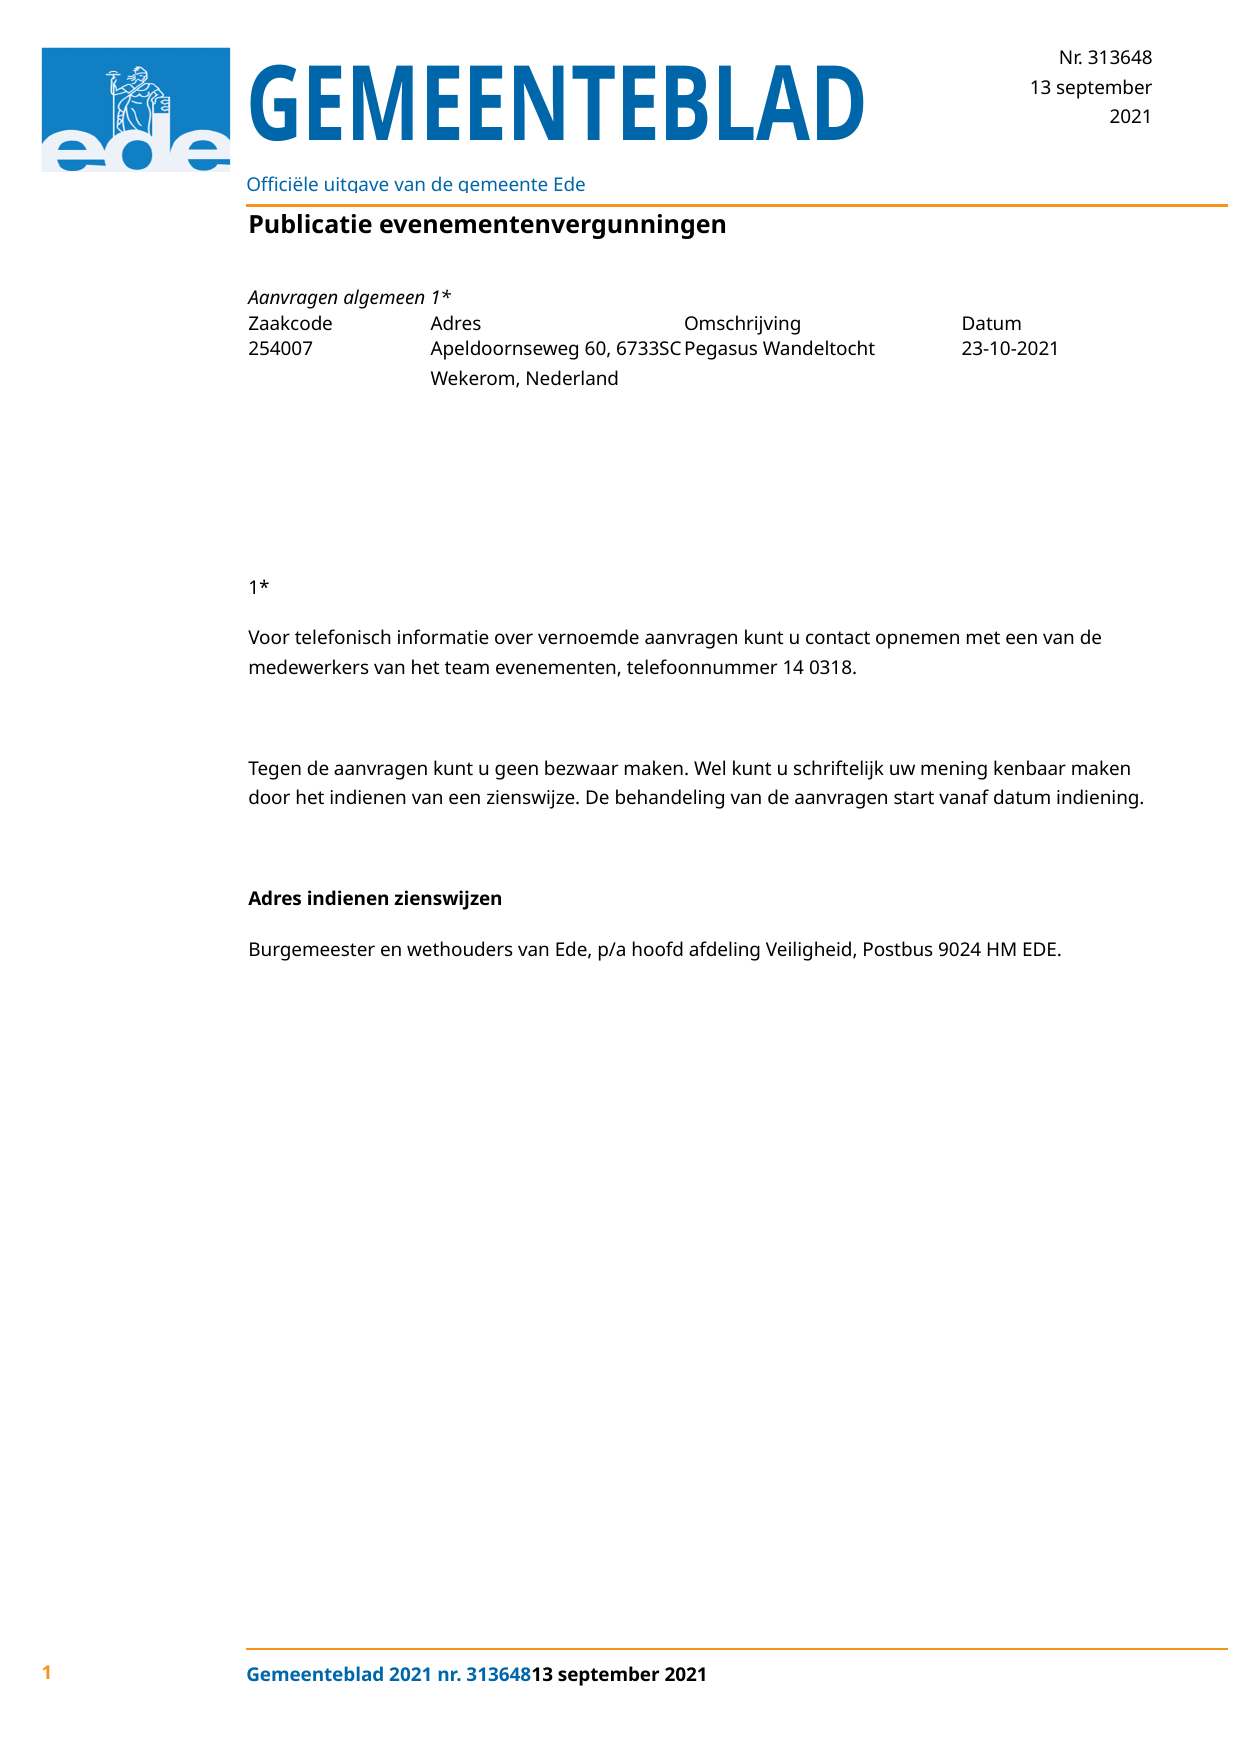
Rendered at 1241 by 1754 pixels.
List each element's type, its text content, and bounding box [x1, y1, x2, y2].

table_cell Pegasus Wandeltocht [684, 335, 961, 391]
table_cell [248, 442, 430, 468]
table_cell [684, 391, 961, 416]
text 1* [248, 574, 1152, 600]
table_cell Apeldoornseweg 60, 6733SC Wekerom, Nederland [430, 335, 684, 391]
table_header Datum [961, 310, 1152, 335]
table_cell [684, 468, 961, 494]
table_cell [430, 545, 684, 571]
picture [41, 47, 231, 172]
table_cell [248, 391, 430, 416]
text Tegen de aanvragen kunt u geen bezwaar maken. Wel kunt u schriftelijk uw mening kenbaar maken door het indienen van een zienswijze. De behandeling van de aanvragen start vanaf datum indiening. [248, 755, 1152, 810]
text Aanvragen algemeen 1* [248, 284, 1152, 309]
text Burgemeester en wethouders van Ede, p/a hoofd afdeling Veiligheid, Postbus 9024 HM EDE. [248, 936, 1152, 961]
table_cell [961, 442, 1152, 468]
table_cell [684, 494, 961, 519]
text Voor telefonisch informatie over vernoemde aanvragen kunt u contact opnemen met een van de medewerkers van het team evenementen, telefoonnummer 14 0318. [248, 624, 1152, 680]
table_cell [430, 519, 684, 545]
table_cell [961, 545, 1152, 571]
table_cell [430, 494, 684, 519]
table_cell [430, 391, 684, 416]
table_cell [961, 519, 1152, 545]
table_cell [248, 545, 430, 571]
table_cell [961, 416, 1152, 442]
text Adres indienen zienswijzen [248, 885, 1152, 911]
table_cell [248, 468, 430, 494]
table_cell [961, 494, 1152, 519]
table_cell [248, 416, 430, 442]
table_cell [684, 416, 961, 442]
table_cell [684, 442, 961, 468]
table_cell [961, 391, 1152, 416]
table_cell 254007 [248, 335, 430, 391]
table_cell [430, 442, 684, 468]
table_cell [961, 468, 1152, 494]
text Publicatie evenementenvergunningen [248, 207, 1152, 241]
table_cell [684, 545, 961, 571]
table_cell [248, 519, 430, 545]
table_cell [430, 416, 684, 442]
table_cell [684, 519, 961, 545]
table_cell [430, 468, 684, 494]
table_cell 23-10-2021 [961, 335, 1152, 391]
table_header Omschrijving [684, 310, 961, 335]
table_header Zaakcode [248, 310, 430, 335]
table_header Adres [430, 310, 684, 335]
table_cell [248, 494, 430, 519]
